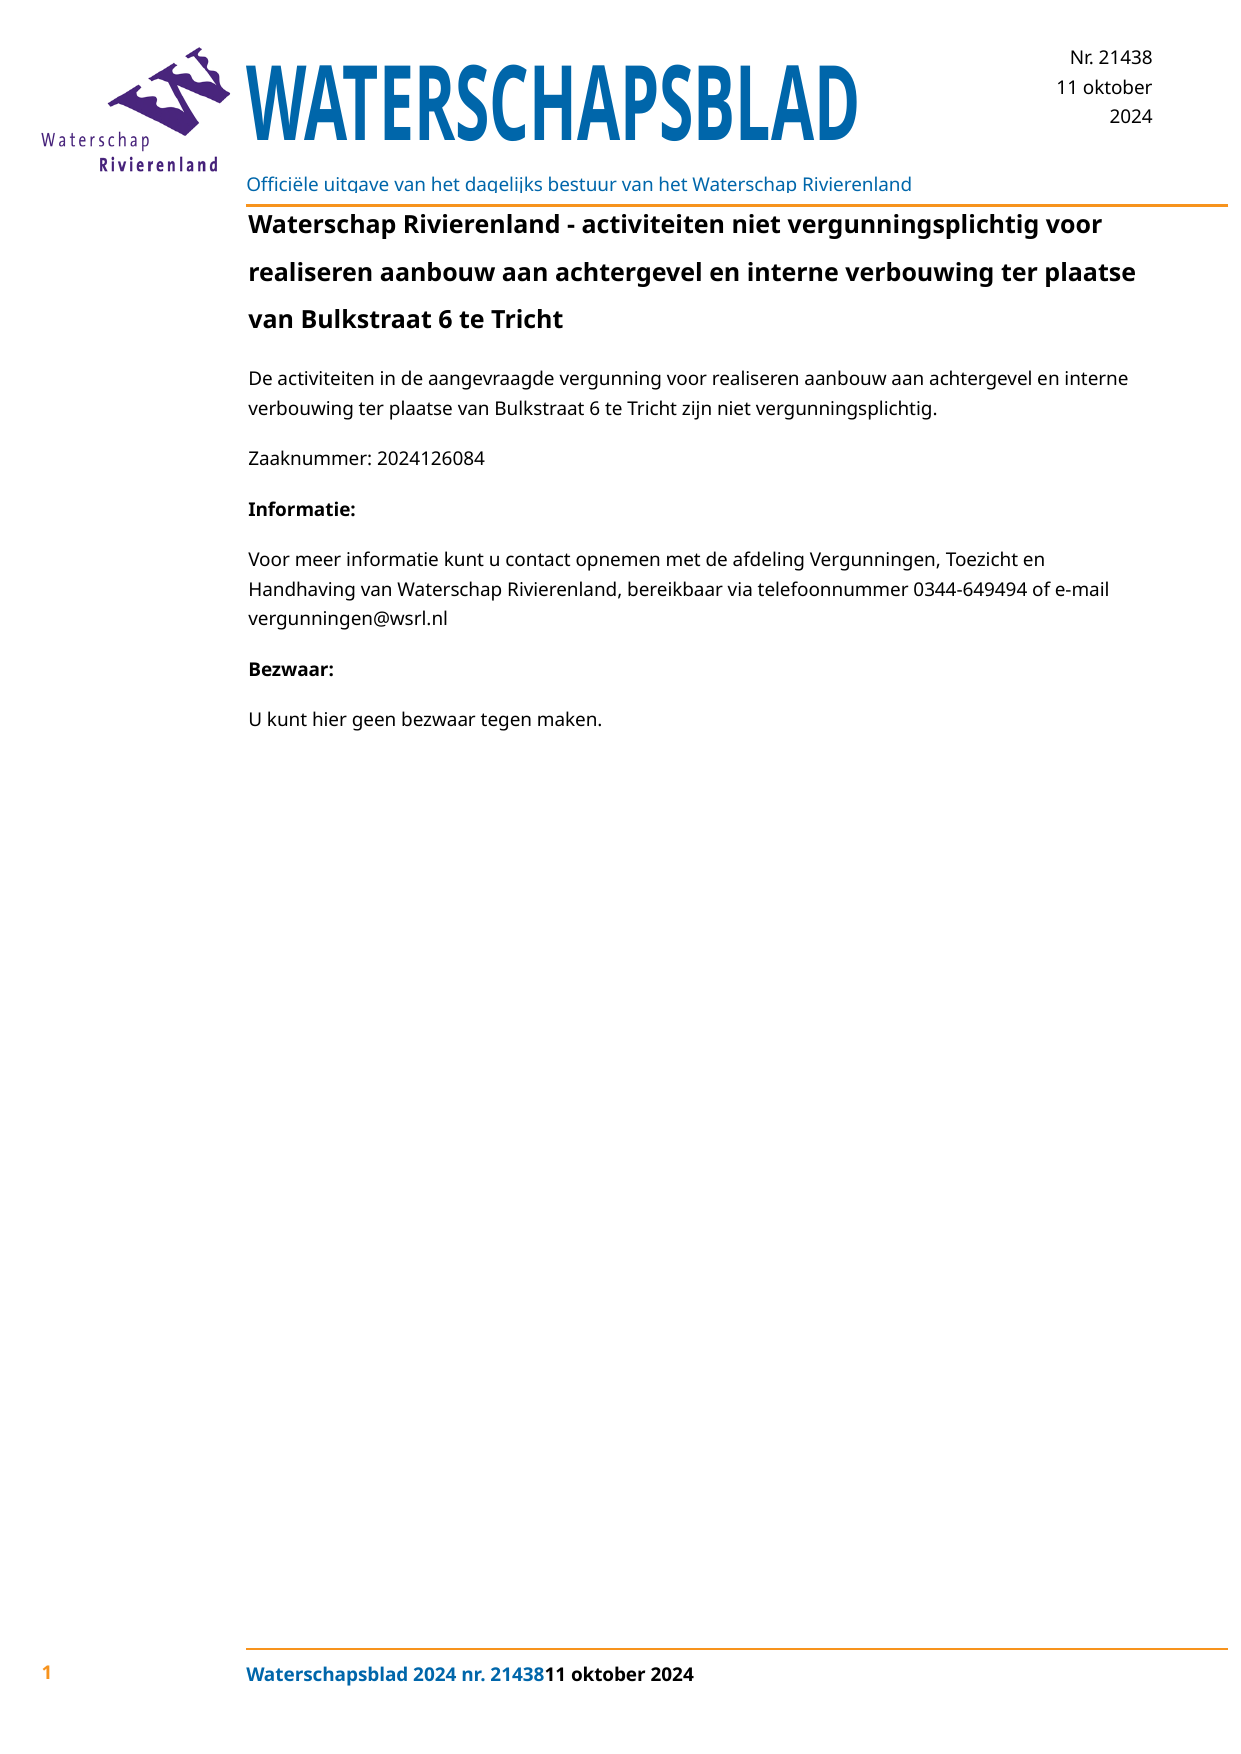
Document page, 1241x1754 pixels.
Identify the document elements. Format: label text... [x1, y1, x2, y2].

text U kunt hier geen bezwaar tegen maken. [248, 706, 1152, 732]
picture [41, 47, 231, 172]
text Voor meer informatie kunt u contact opnemen met de afdeling Vergunningen, Toezicht en Handhaving van Waterschap Rivierenland, bereikbaar via telefoonnummer 0344-649494 of e-mail vergunningen@wsrl.nl [248, 546, 1152, 631]
text Informatie: [248, 496, 1152, 522]
text Bezwaar: [248, 656, 1152, 682]
text De activiteiten in de aangevraagde vergunning voor realiseren aanbouw aan achtergevel en interne verbouwing ter plaatse van Bulkstraat 6 te Tricht zijn niet vergunningsplichtig. [248, 366, 1152, 421]
text Waterschap Rivierenland - activiteiten niet vergunningsplichtig voor realiseren aanbouw aan achtergevel en interne verbouwing ter plaatse van Bulkstraat 6 te Tricht [248, 207, 1152, 336]
text Zaaknummer: 2024126084 [248, 446, 1152, 471]
